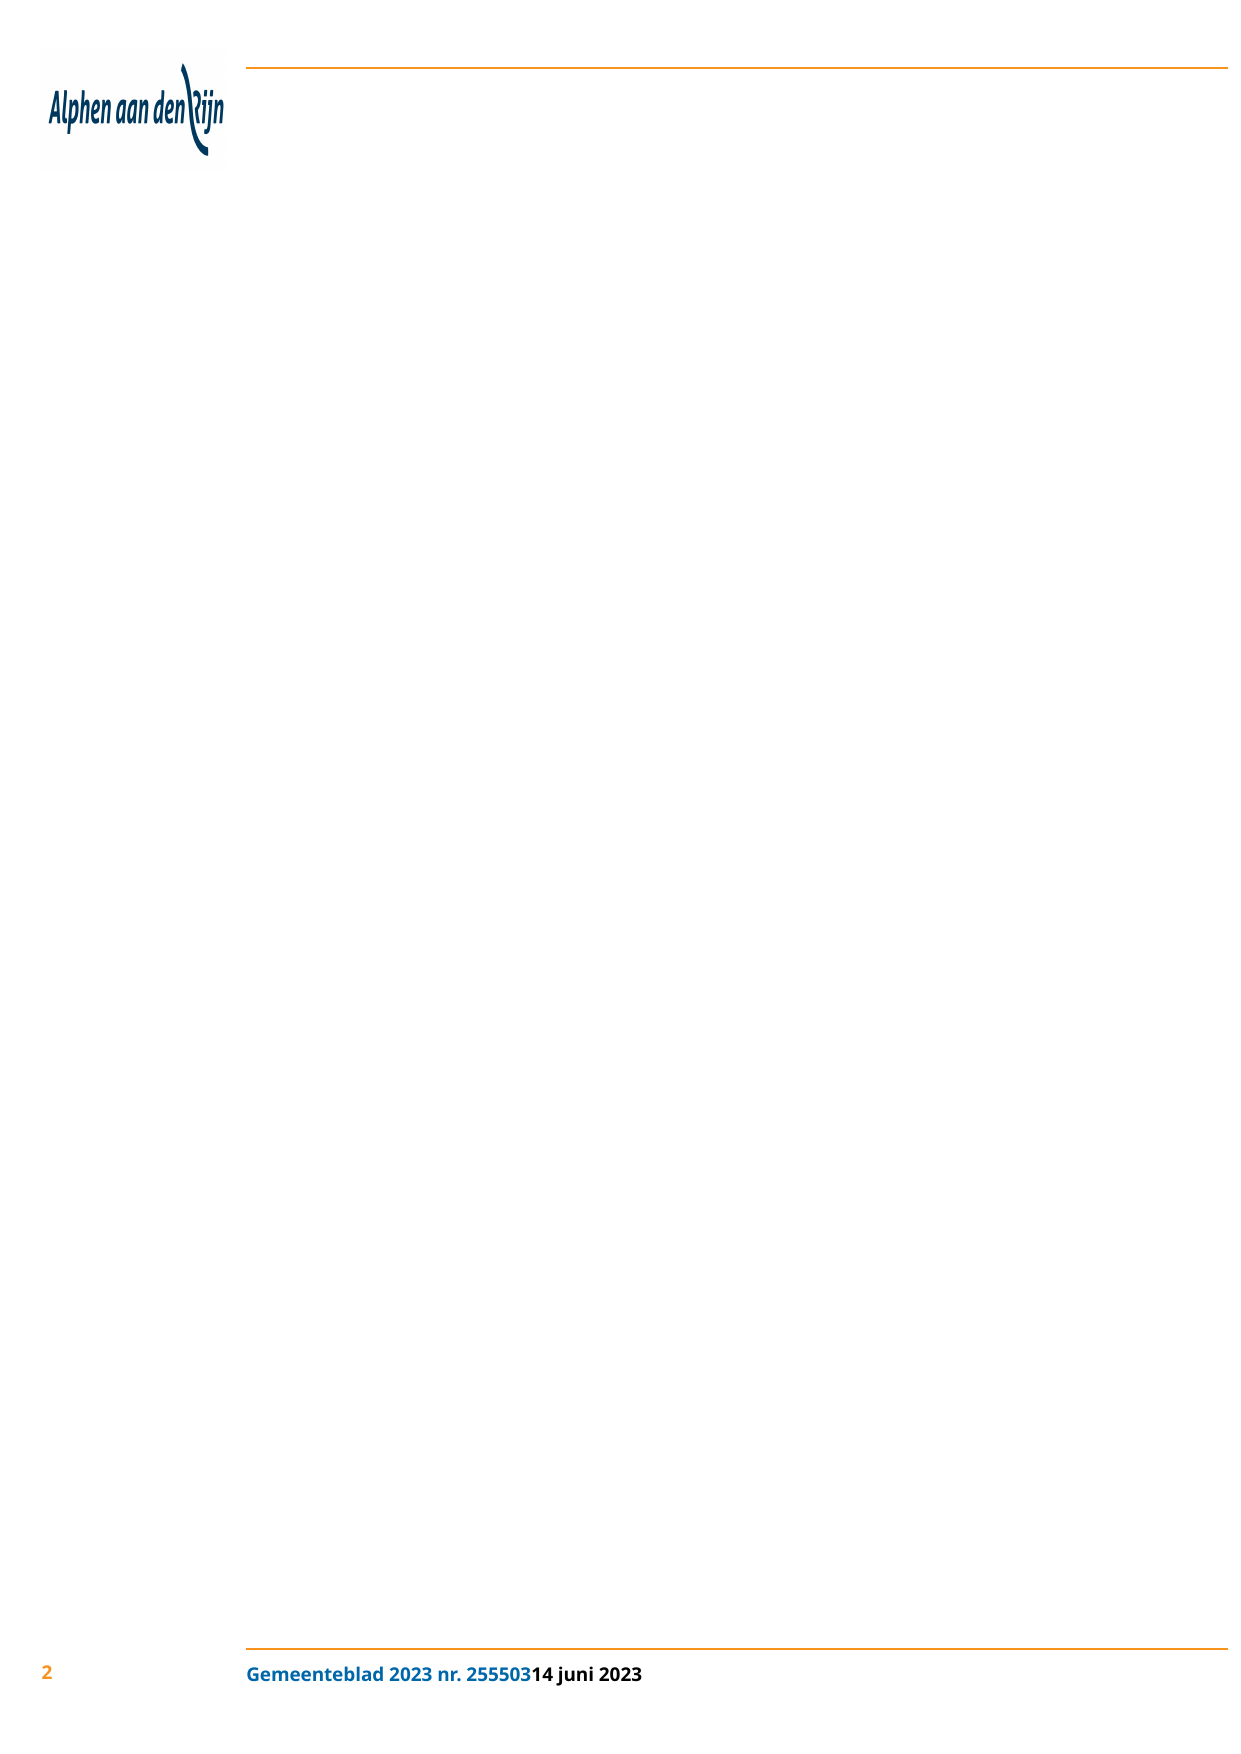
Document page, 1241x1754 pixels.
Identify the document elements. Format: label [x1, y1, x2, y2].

picture [41, 47, 231, 172]
